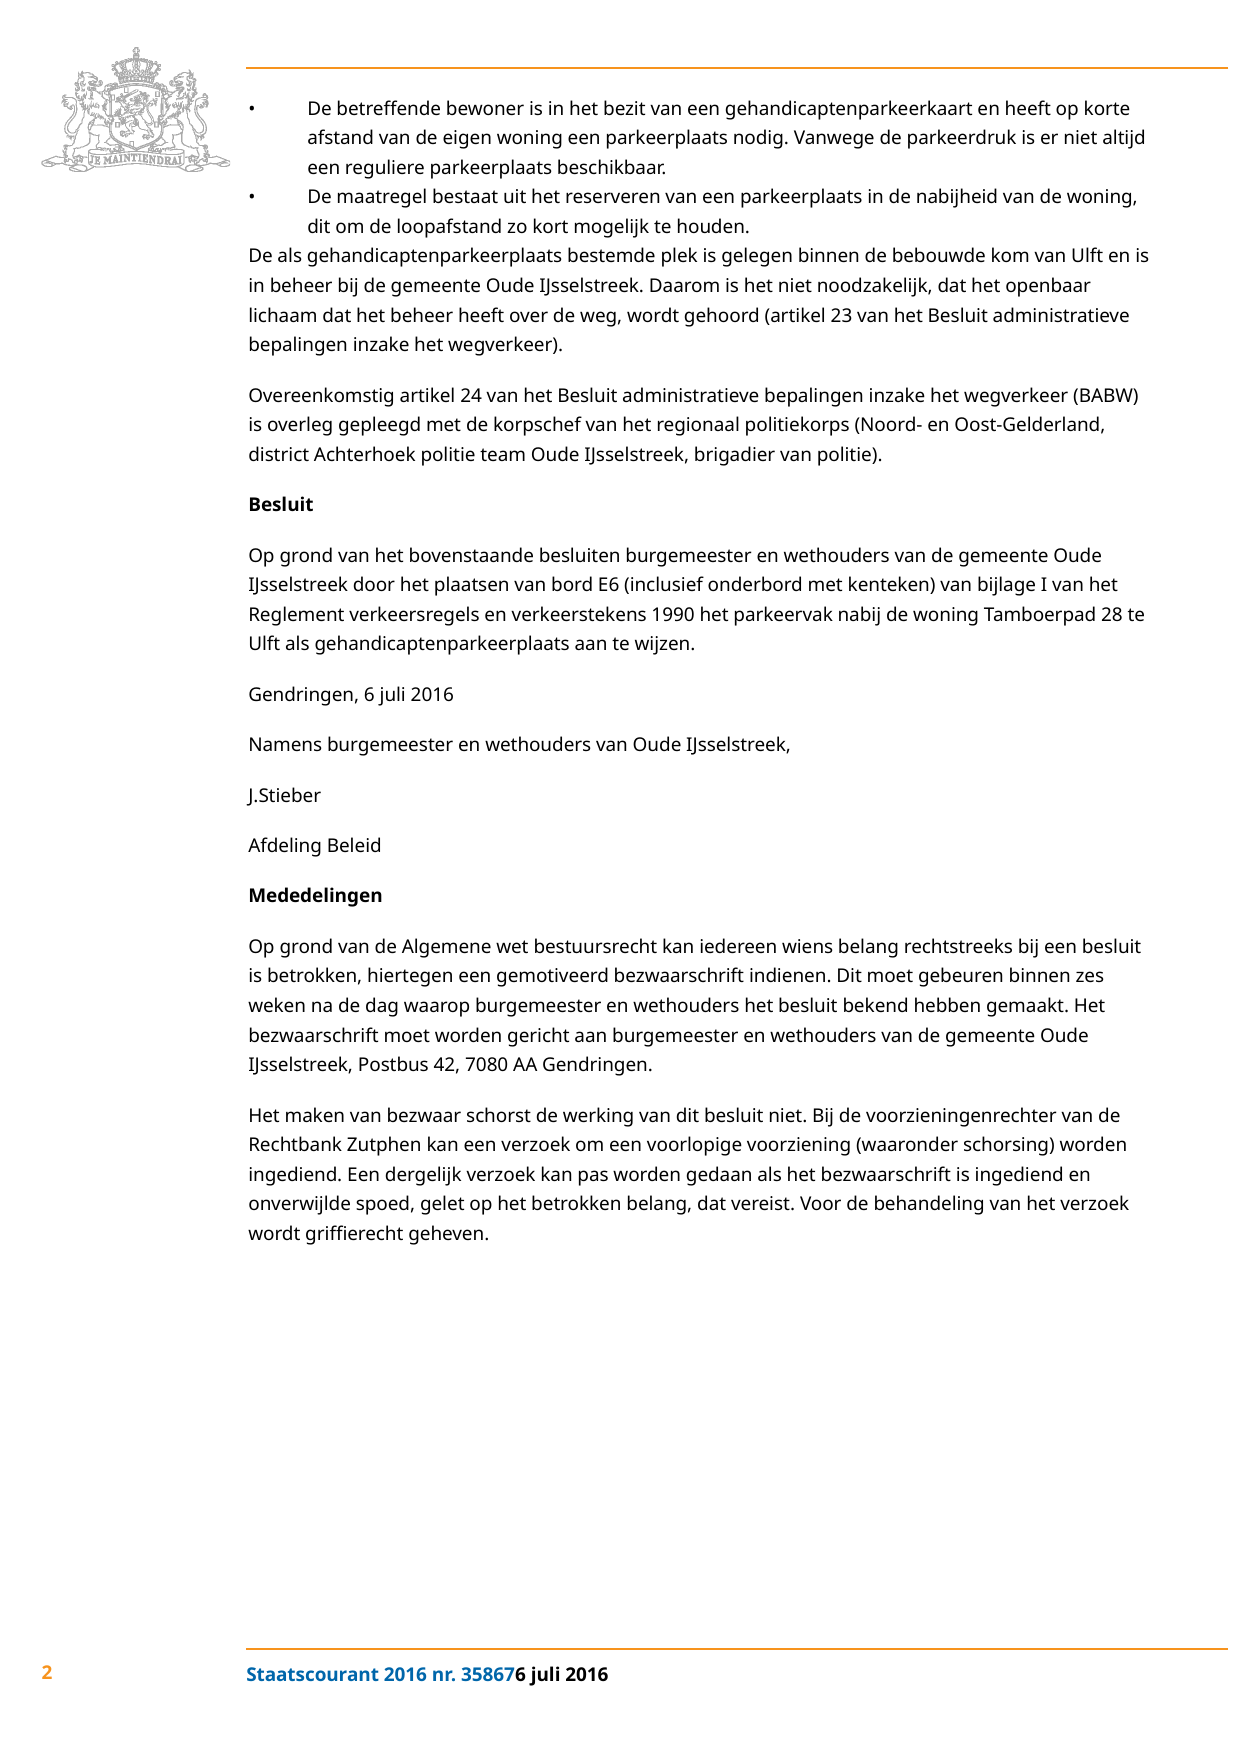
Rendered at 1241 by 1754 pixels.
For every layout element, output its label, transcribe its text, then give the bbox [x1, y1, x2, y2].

text Mededelingen [248, 883, 1152, 908]
text Namens burgemeester en wethouders van Oude IJsselstreek, [248, 731, 1152, 757]
list De betreffende bewoner is in het bezit van een gehandicaptenparkeerkaart en heeft op korte afstand van de eigen woning een parkeerplaats nodig. Vanwege de parkeerdruk is er niet altijd een reguliere parkeerplaats beschikbaar. [248, 95, 1152, 180]
text Besluit [248, 491, 1152, 517]
text Op grond van het bovenstaande besluiten burgemeester en wethouders van de gemeente Oude IJsselstreek door het plaatsen van bord E6 (inclusief onderbord met kenteken) van bijlage I van het Reglement verkeersregels en verkeerstekens 1990 het parkeervak nabij de woning Tamboerpad 28 te Ulft als gehandicaptenparkeerplaats aan te wijzen. [248, 542, 1152, 656]
picture [41, 47, 231, 172]
text Afdeling Beleid [248, 832, 1152, 858]
text Op grond van de Algemene wet bestuursrecht kan iedereen wiens belang rechtstreeks bij een besluit is betrokken, hiertegen een gemotiveerd bezwaarschrift indienen. Dit moet gebeuren binnen zes weken na de dag waarop burgemeester en wethouders het besluit bekend hebben gemaakt. Het bezwaarschrift moet worden gericht aan burgemeester en wethouders van de gemeente Oude IJsselstreek, Postbus 42, 7080 AA Gendringen. [248, 933, 1152, 1077]
text Overeenkomstig artikel 24 van het Besluit administratieve bepalingen inzake het wegverkeer (BABW) is overleg gepleegd met de korpschef van het regionaal politiekorps (Noord- en Oost-Gelderland, district Achterhoek politie team Oude IJsselstreek, brigadier van politie). [248, 382, 1152, 467]
text De als gehandicaptenparkeerplaats bestemde plek is gelegen binnen de bebouwde kom van Ulft en is in beheer bij de gemeente Oude IJsselstreek. Daarom is het niet noodzakelijk, dat het openbaar lichaam dat het beheer heeft over de weg, wordt gehoord (artikel 23 van het Besluit administratieve bepalingen inzake het wegverkeer). [248, 243, 1152, 357]
list De maatregel bestaat uit het reserveren van een parkeerplaats in de nabijheid van de woning, dit om de loopafstand zo kort mogelijk te houden. [248, 183, 1152, 239]
text J.Stieber [248, 782, 1152, 808]
text Het maken van bezwaar schorst de werking van dit besluit niet. Bij de voorzieningenrechter van de Rechtbank Zutphen kan een verzoek om een voorlopige voorziening (waaronder schorsing) worden ingediend. Een dergelijk verzoek kan pas worden gedaan als het bezwaarschrift is ingediend en onverwijlde spoed, gelet op het betrokken belang, dat vereist. Voor de behandeling van het verzoek wordt griffierecht geheven. [248, 1102, 1152, 1246]
text Gendringen, 6 juli 2016 [248, 681, 1152, 707]
